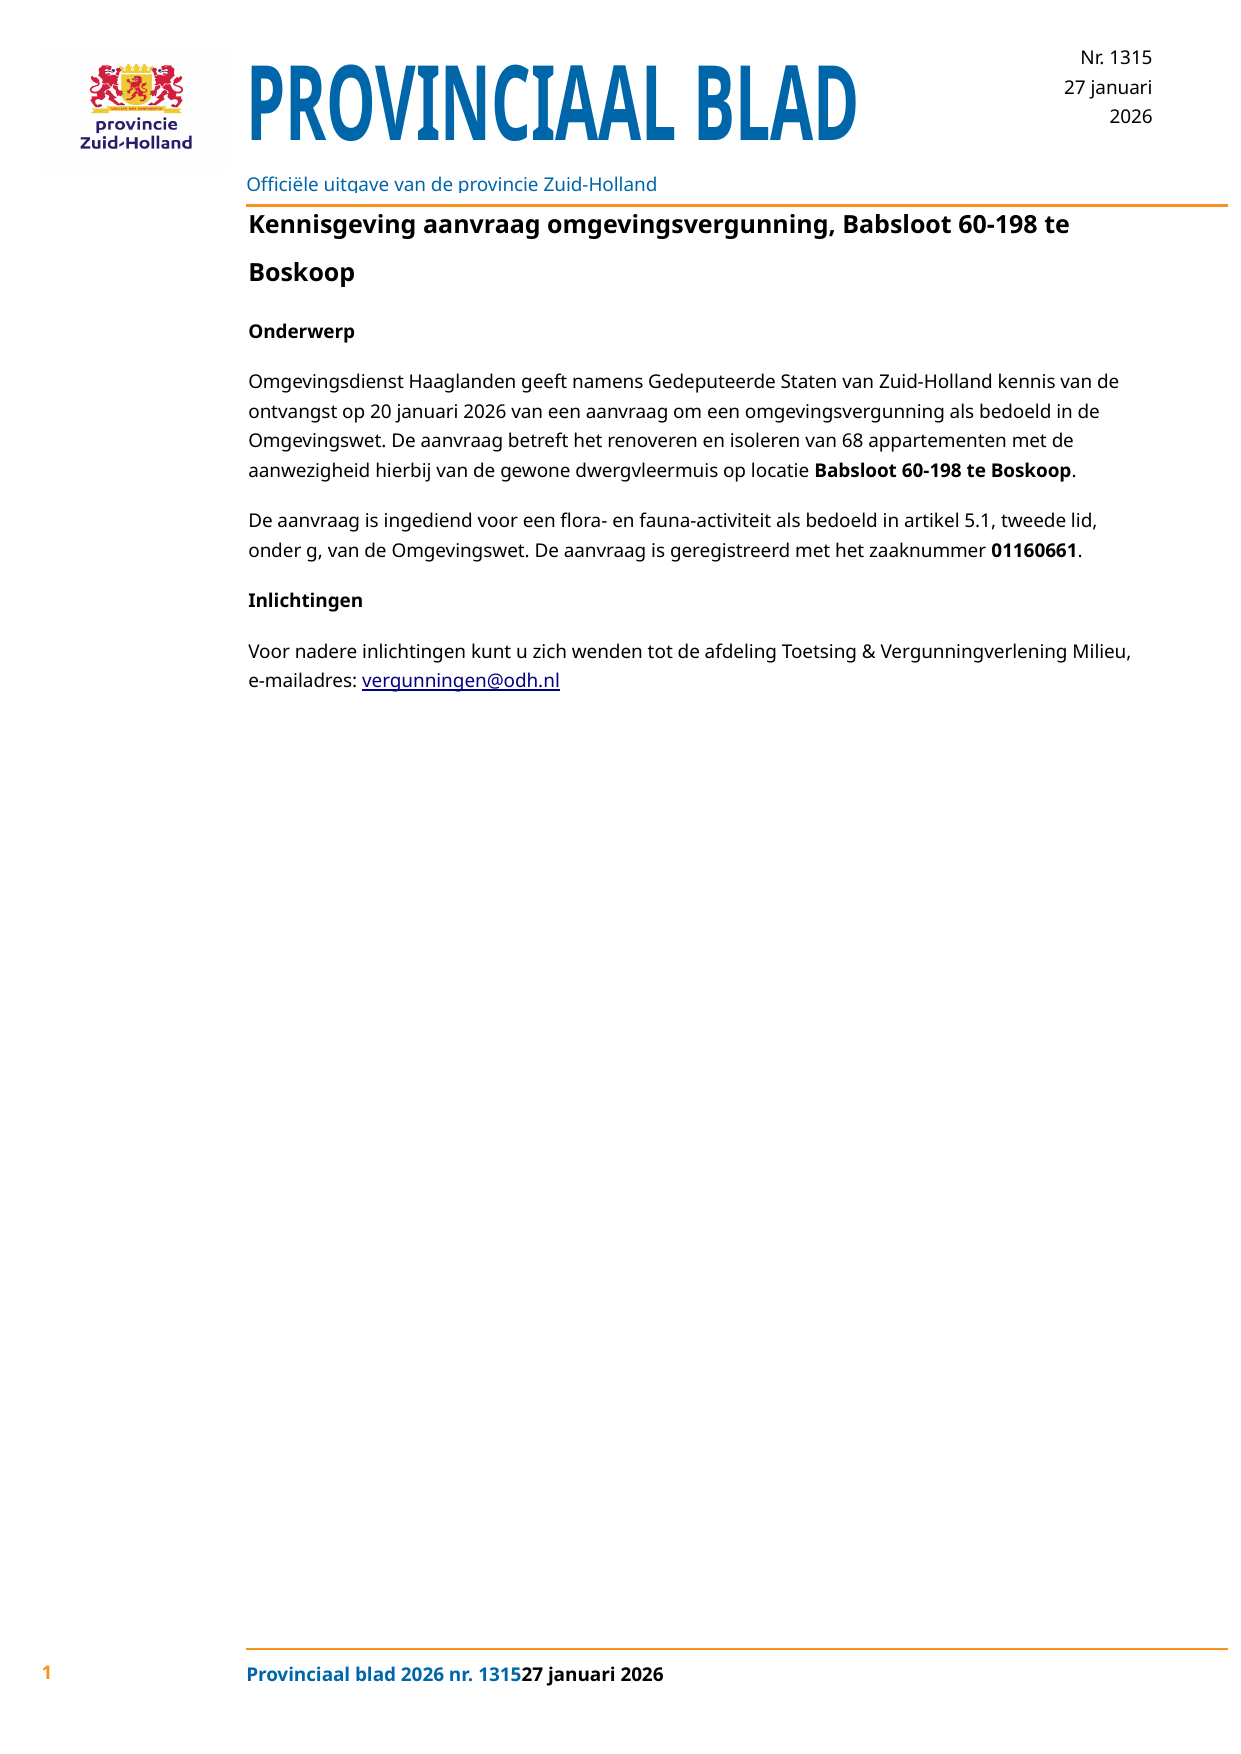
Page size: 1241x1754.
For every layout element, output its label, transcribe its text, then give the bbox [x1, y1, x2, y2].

text De aanvraag is ingediend voor een flora- en fauna-activiteit als bedoeld in artikel 5.1, tweede lid, onder g, van de Omgevingswet. De aanvraag is geregistreerd met het zaaknummer 01160661. [248, 507, 1152, 563]
text Kennisgeving aanvraag omgevingsvergunning, Babsloot 60-198 te Boskoop [248, 207, 1152, 288]
text Voor nadere inlichtingen kunt u zich wenden tot de afdeling Toetsing & Vergunningverlening Milieu, e-mailadres: vergunningen@odh.nl [248, 638, 1152, 693]
text Omgevingsdienst Haaglanden geeft namens Gedeputeerde Staten van Zuid-Holland kennis van de ontvangst op 20 januari 2026 van een aanvraag om een omgevingsvergunning als bedoeld in de Omgevingswet. De aanvraag betreft het renoveren en isoleren van 68 appartementen met de aanwezigheid hierbij van de gewone dwergvleermuis op locatie Babsloot 60-198 te Boskoop. [248, 368, 1152, 483]
picture [41, 47, 231, 172]
text Inlichtingen [248, 587, 1152, 613]
text Onderwerp [248, 318, 1152, 344]
